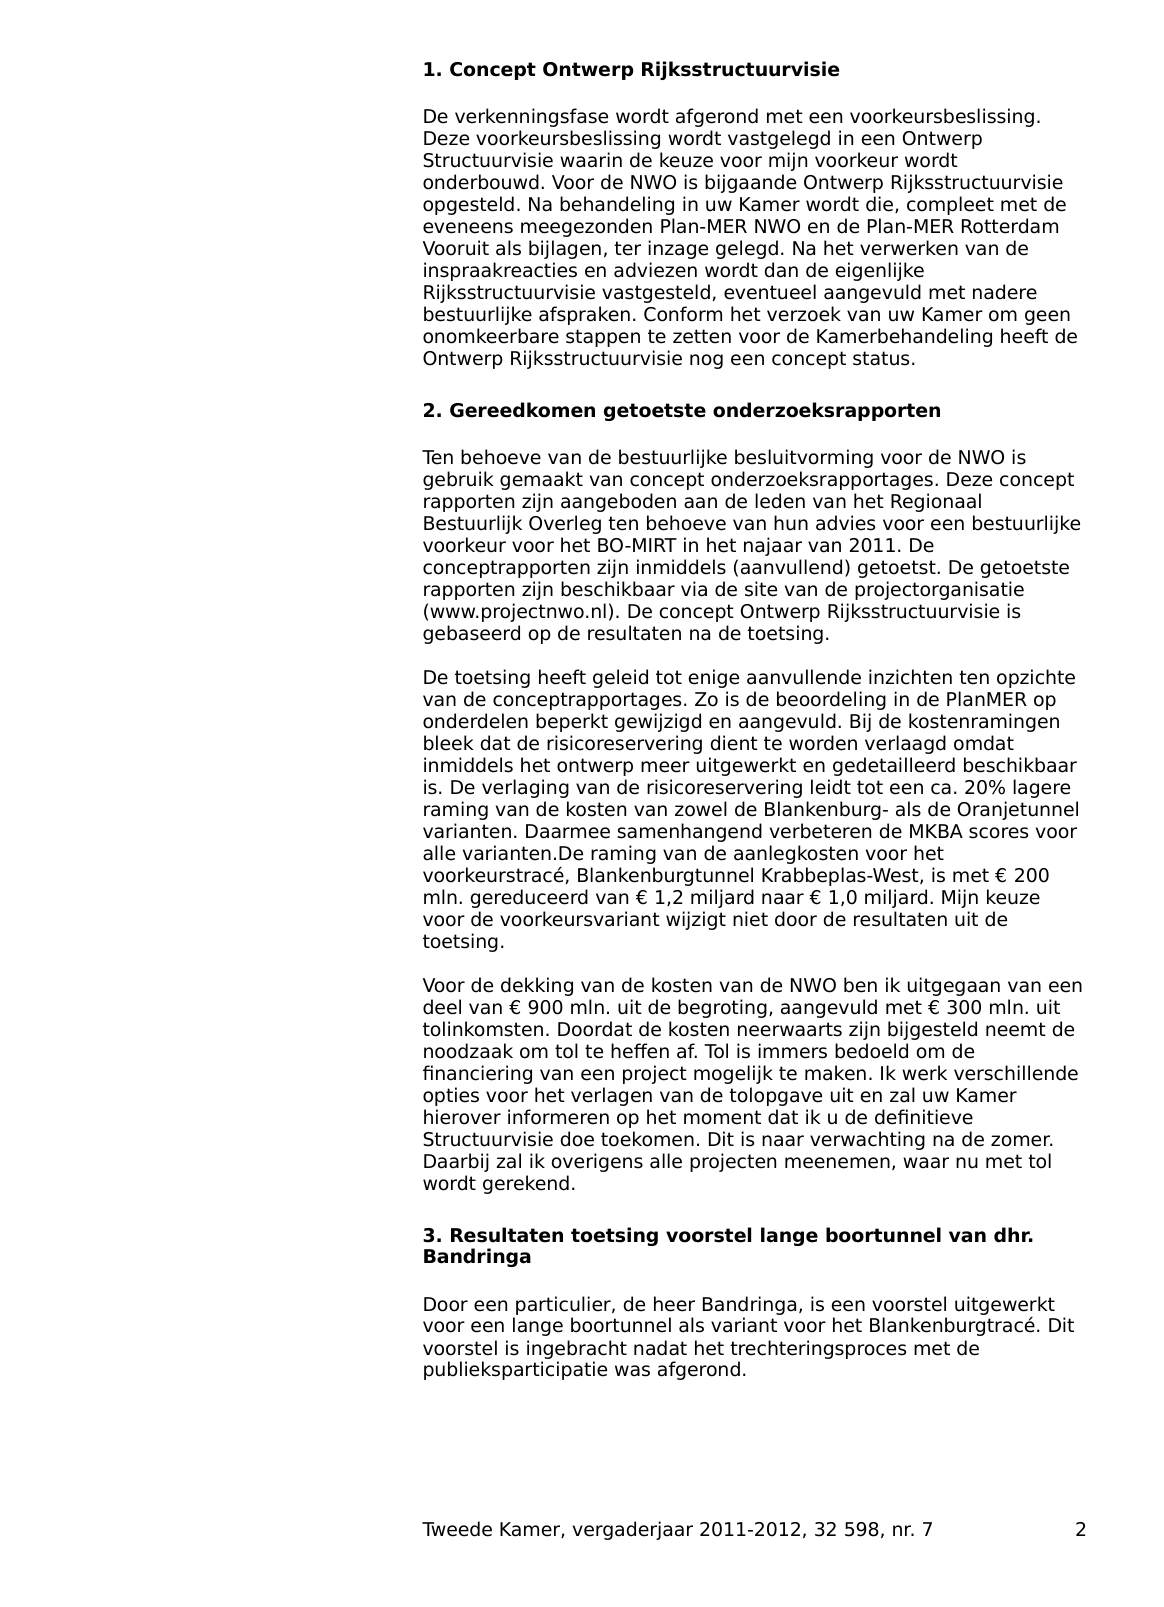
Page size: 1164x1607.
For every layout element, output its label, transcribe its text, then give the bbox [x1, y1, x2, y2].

subtitle 1. Concept Ontwerp Rijksstructuurvisie [422, 59, 1087, 81]
text Door een particulier, de heer Bandringa, is een voorstel uitgewerkt voor een lange boortunnel als variant voor het Blankenburgtracé. Dit voorstel is ingebracht nadat het trechteringsproces met de publieksparticipatie was afgerond. [422, 1293, 1087, 1381]
text De verkenningsfase wordt afgerond met een voorkeursbeslissing. Deze voorkeursbeslissing wordt vastgelegd in een Ontwerp Structuurvisie waarin de keuze voor mijn voorkeur wordt onderbouwd. Voor de NWO is bijgaande Ontwerp Rijksstructuurvisie opgesteld. Na behandeling in uw Kamer wordt die, compleet met de eveneens meegezonden Plan-MER NWO en de Plan-MER Rotterdam Vooruit als bijlagen, ter inzage gelegd. Na het verwerken van de inspraakreacties en adviezen wordt dan de eigenlijke Rijksstructuurvisie vastgesteld, eventueel aangevuld met nadere bestuurlijke afspraken. Conform het verzoek van uw Kamer om geen onomkeerbare stappen te zetten voor de Kamerbehandeling heeft de Ontwerp Rijksstructuurvisie nog een concept status. [422, 106, 1087, 370]
text De toetsing heeft geleid tot enige aanvullende inzichten ten opzichte van de conceptrapportages. Zo is de beoordeling in de PlanMER op onderdelen beperkt gewijzigd en aangevuld. Bij de kostenramingen bleek dat de risicoreservering dient te worden verlaagd omdat inmiddels het ontwerp meer uitgewerkt en gedetailleerd beschikbaar is. De verlaging van de risicoreservering leidt tot een ca. 20% lagere raming van de kosten van zowel de Blankenburg- als de Oranjetunnel varianten. Daarmee samenhangend verbeteren de MKBA scores voor alle varianten.De raming van de aanlegkosten voor het voorkeurstracé, Blankenburgtunnel Krabbeplas-West, is met € 200 mln. gereduceerd van € 1,2 miljard naar € 1,0 miljard. Mijn keuze voor de voorkeursvariant wijzigt niet door de resultaten uit de toetsing. [422, 667, 1087, 952]
subtitle 2. Gereedkomen getoetste onderzoeksrapporten [422, 400, 1087, 422]
text Voor de dekking van de kosten van de NWO ben ik uitgegaan van een deel van € 900 mln. uit de begroting, aangevuld met € 300 mln. uit tolinkomsten. Doordat de kosten neerwaarts zijn bijgesteld neemt de noodzaak om tol te heffen af. Tol is immers bedoeld om de financiering van een project mogelijk te maken. Ik werk verschillende opties voor het verlagen van de tolopgave uit en zal uw Kamer hierover informeren op het moment dat ik u de definitieve Structuurvisie doe toekomen. Dit is naar verwachting na de zomer. Daarbij zal ik overigens alle projecten meenemen, waar nu met tol wordt gerekend. [422, 975, 1087, 1194]
subtitle 3. Resultaten toetsing voorstel lange boortunnel van dhr. Bandringa [422, 1224, 1087, 1268]
text Ten behoeve van de bestuurlijke besluitvorming voor de NWO is gebruik gemaakt van concept onderzoeksrapportages. Deze concept rapporten zijn aangeboden aan de leden van het Regionaal Bestuurlijk Overleg ten behoeve van hun advies voor een bestuurlijke voorkeur voor het BO-MIRT in het najaar van 2011. De conceptrapporten zijn inmiddels (aanvullend) getoetst. De getoetste rapporten zijn beschikbaar via de site van de projectorganisatie (www.projectnwo.nl). De concept Ontwerp Rijksstructuurvisie is gebaseerd op de resultaten na de toetsing. [422, 447, 1087, 644]
